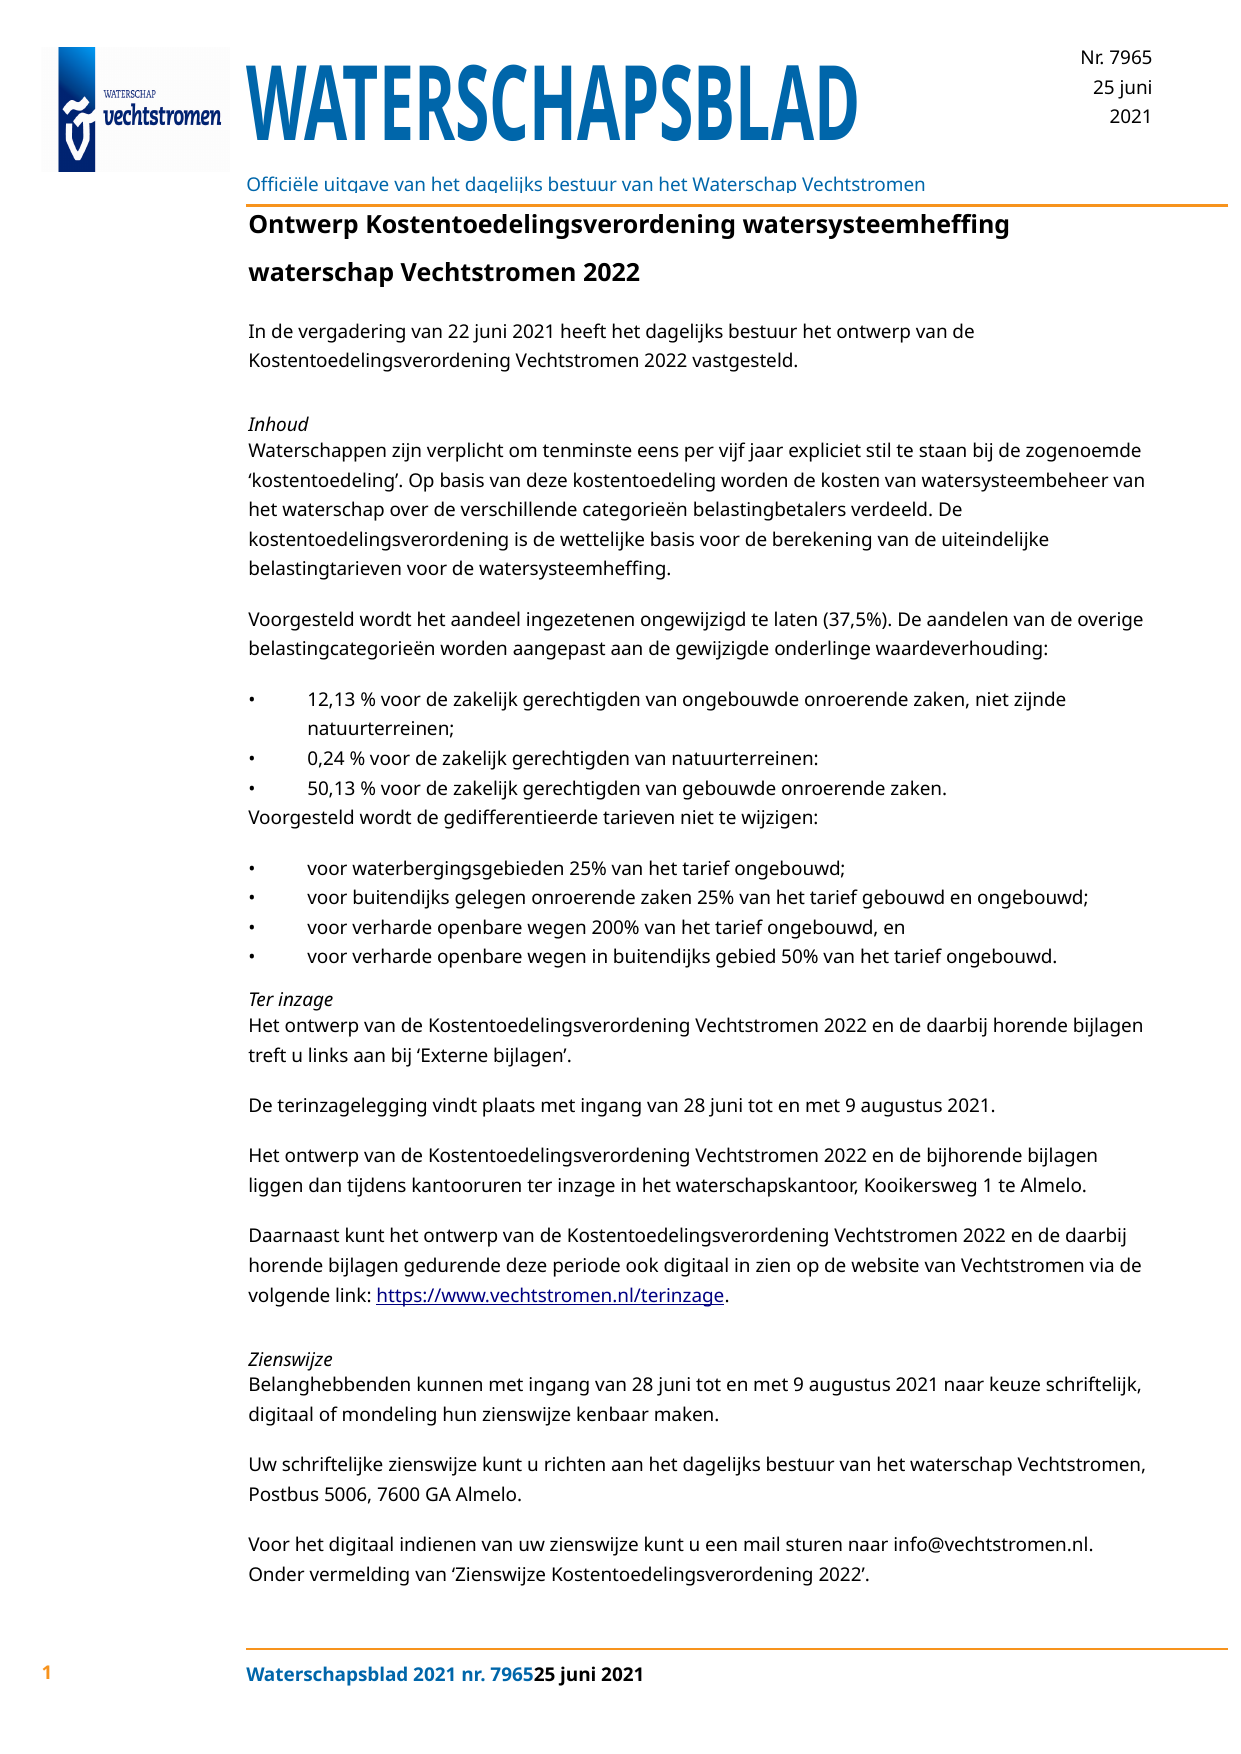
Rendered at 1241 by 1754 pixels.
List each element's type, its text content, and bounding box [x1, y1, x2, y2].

text Zienswijze [248, 1346, 1152, 1372]
text Waterschappen zijn verplicht om tenminste eens per vijf jaar expliciet stil te staan bij de zogenoemde ‘kostentoedeling’. Op basis van deze kostentoedeling worden de kosten van watersysteembeheer van het waterschap over de verschillende categorieën belastingbetalers verdeeld. De kostentoedelingsverordening is de wettelijke basis voor de berekening van de uiteindelijke belastingtarieven voor de watersysteemheffing. [248, 437, 1152, 581]
list voor verharde openbare wegen 200% van het tarief ongebouwd, en [248, 914, 1152, 939]
text Uw schriftelijke zienswijze kunt u richten aan het dagelijks bestuur van het waterschap Vechtstromen, Postbus 5006, 7600 GA Almelo. [248, 1452, 1152, 1507]
list 12,13 % voor de zakelijk gerechtigden van ongebouwde onroerende zaken, niet zijnde natuurterreinen; [248, 686, 1152, 741]
text De terinzagelegging vindt plaats met ingang van 28 juni tot en met 9 augustus 2021. [248, 1092, 1152, 1118]
text Voorgesteld wordt het aandeel ingezetenen ongewijzigd te laten (37,5%). De aandelen van de overige belastingcategorieën worden aangepast aan de gewijzigde onderlinge waardeverhouding: [248, 606, 1152, 661]
text Belanghebbenden kunnen met ingang van 28 juni tot en met 9 augustus 2021 naar keuze schriftelijk, digitaal of mondeling hun zienswijze kenbaar maken. [248, 1372, 1152, 1427]
text Inhoud [248, 411, 1152, 437]
list voor verharde openbare wegen in buitendijks gebied 50% van het tarief ongebouwd. [248, 943, 1152, 969]
text Het ontwerp van de Kostentoedelingsverordening Vechtstromen 2022 en de daarbij horende bijlagen treft u links aan bij ‘Externe bijlagen’. [248, 1012, 1152, 1068]
list voor buitendijks gelegen onroerende zaken 25% van het tarief gebouwd en ongebouwd; [248, 884, 1152, 910]
text In de vergadering van 22 juni 2021 heeft het dagelijks bestuur het ontwerp van de Kostentoedelingsverordening Vechtstromen 2022 vastgesteld. [248, 318, 1152, 373]
list voor waterbergingsgebieden 25% van het tarief ongebouwd; [248, 855, 1152, 880]
picture [41, 47, 231, 172]
list 50,13 % voor de zakelijk gerechtigden van gebouwde onroerende zaken. [248, 775, 1152, 800]
list 0,24 % voor de zakelijk gerechtigden van natuurterreinen: [248, 745, 1152, 771]
text Voor het digitaal indienen van uw zienswijze kunt u een mail sturen naar info@vechtstromen.nl. Onder vermelding van ‘Zienswijze Kostentoedelingsverordening 2022’. [248, 1532, 1152, 1587]
text Ter inzage [248, 987, 1152, 1012]
text Daarnaast kunt het ontwerp van de Kostentoedelingsverordening Vechtstromen 2022 en de daarbij horende bijlagen gedurende deze periode ook digitaal in zien op de website van Vechtstromen via de volgende link: https://www.vechtstromen.nl/terinzage. [248, 1223, 1152, 1308]
text Het ontwerp van de Kostentoedelingsverordening Vechtstromen 2022 en de bijhorende bijlagen liggen dan tijdens kantooruren ter inzage in het waterschapskantoor, Kooikersweg 1 te Almelo. [248, 1143, 1152, 1198]
text Voorgesteld wordt de gedifferentieerde tarieven niet te wijzigen: [248, 804, 1152, 830]
text Ontwerp Kostentoedelingsverordening watersysteemheffing waterschap Vechtstromen 2022 [248, 207, 1152, 288]
